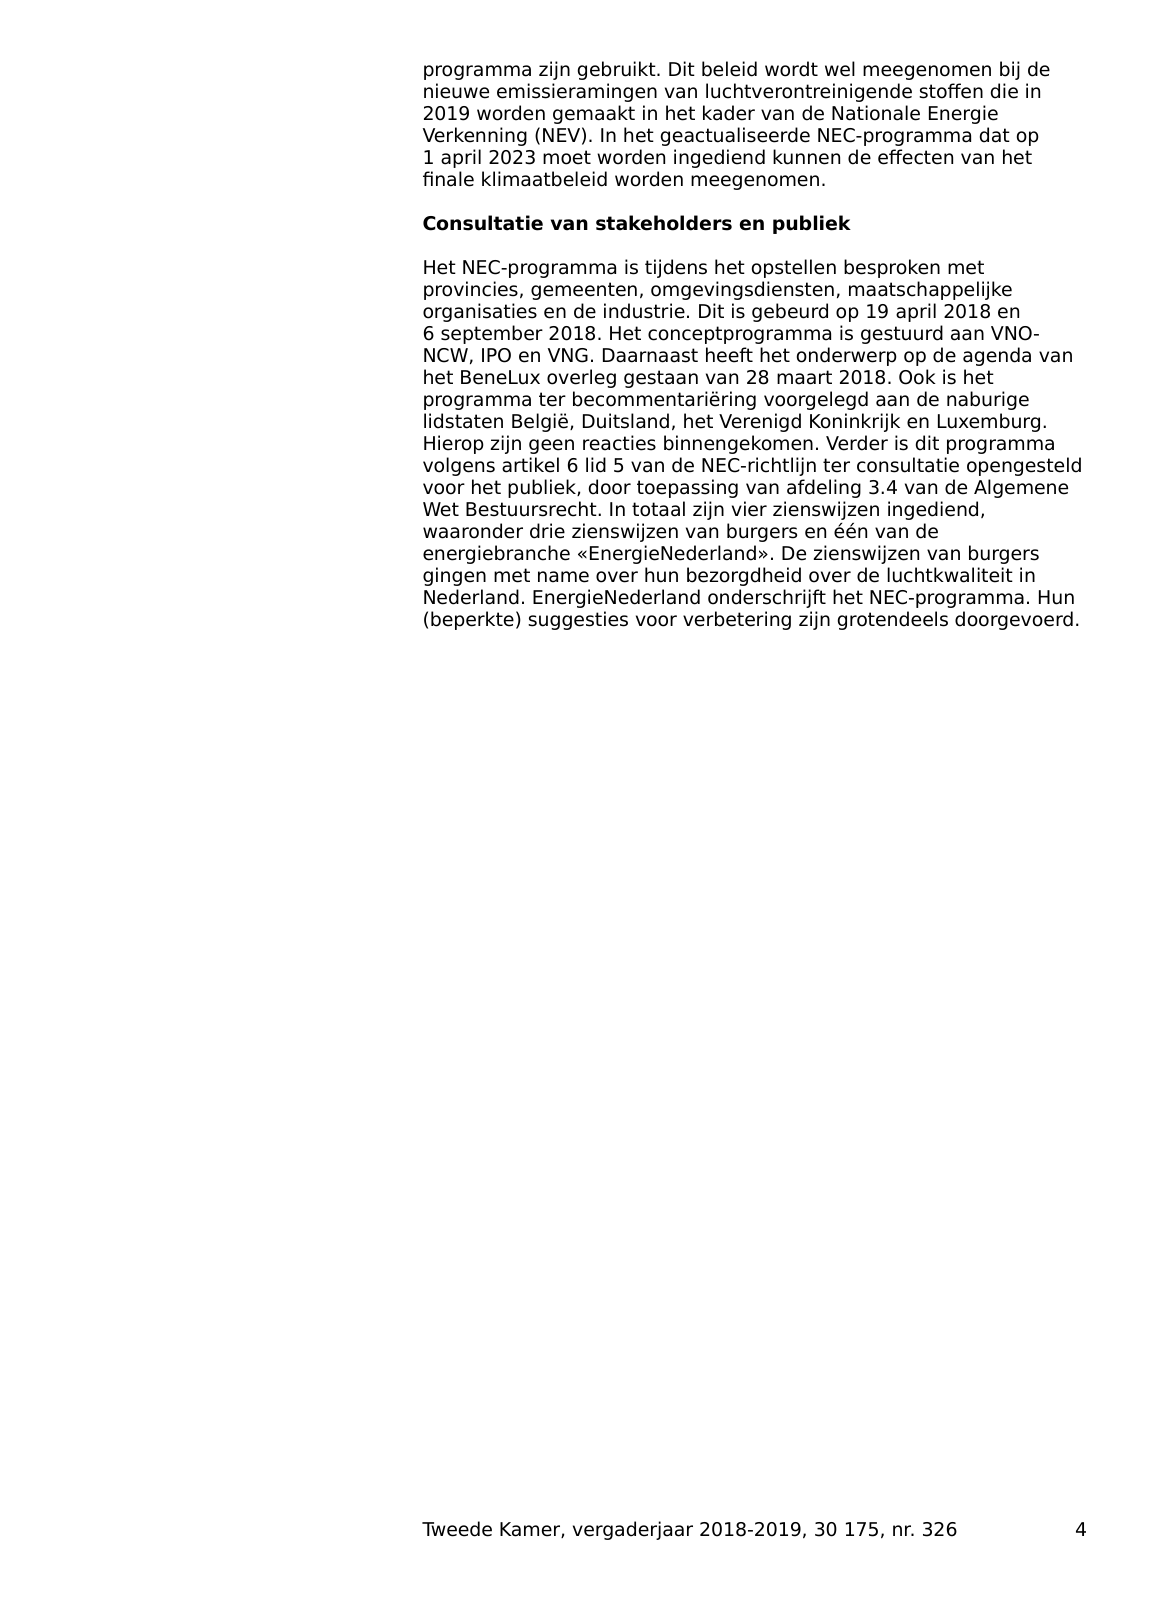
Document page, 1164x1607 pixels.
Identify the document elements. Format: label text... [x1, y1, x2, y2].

text Het NEC-programma is tijdens het opstellen besproken met provincies, gemeenten, omgevingsdiensten, maatschappelijke organisaties en de industrie. Dit is gebeurd op 19 april 2018 en 6 september 2018. Het conceptprogramma is gestuurd aan VNO-NCW, IPO en VNG. Daarnaast heeft het onderwerp op de agenda van het BeneLux overleg gestaan van 28 maart 2018. Ook is het programma ter becommentariëring voorgelegd aan de naburige lidstaten België, Duitsland, het Verenigd Koninkrijk en Luxemburg. Hierop zijn geen reacties binnengekomen. Verder is dit programma volgens artikel 6 lid 5 van de NEC-richtlijn ter consultatie opengesteld voor het publiek, door toepassing van afdeling 3.4 van de Algemene Wet Bestuursrecht. In totaal zijn vier zienswijzen ingediend, waaronder drie zienswijzen van burgers en één van de energiebranche «EnergieNederland». De zienswijzen van burgers gingen met name over hun bezorgdheid over de luchtkwaliteit in Nederland. EnergieNederland onderschrijft het NEC-programma. Hun (beperkte) suggesties voor verbetering zijn grotendeels doorgevoerd. [422, 257, 1087, 631]
subtitle Consultatie van stakeholders en publiek [422, 213, 1087, 235]
text programma zijn gebruikt. Dit beleid wordt wel meegenomen bij de nieuwe emissieramingen van luchtverontreinigende stoffen die in 2019 worden gemaakt in het kader van de Nationale Energie Verkenning (NEV). In het geactualiseerde NEC-programma dat op 1 april 2023 moet worden ingediend kunnen de effecten van het finale klimaatbeleid worden meegenomen. [422, 59, 1087, 191]
